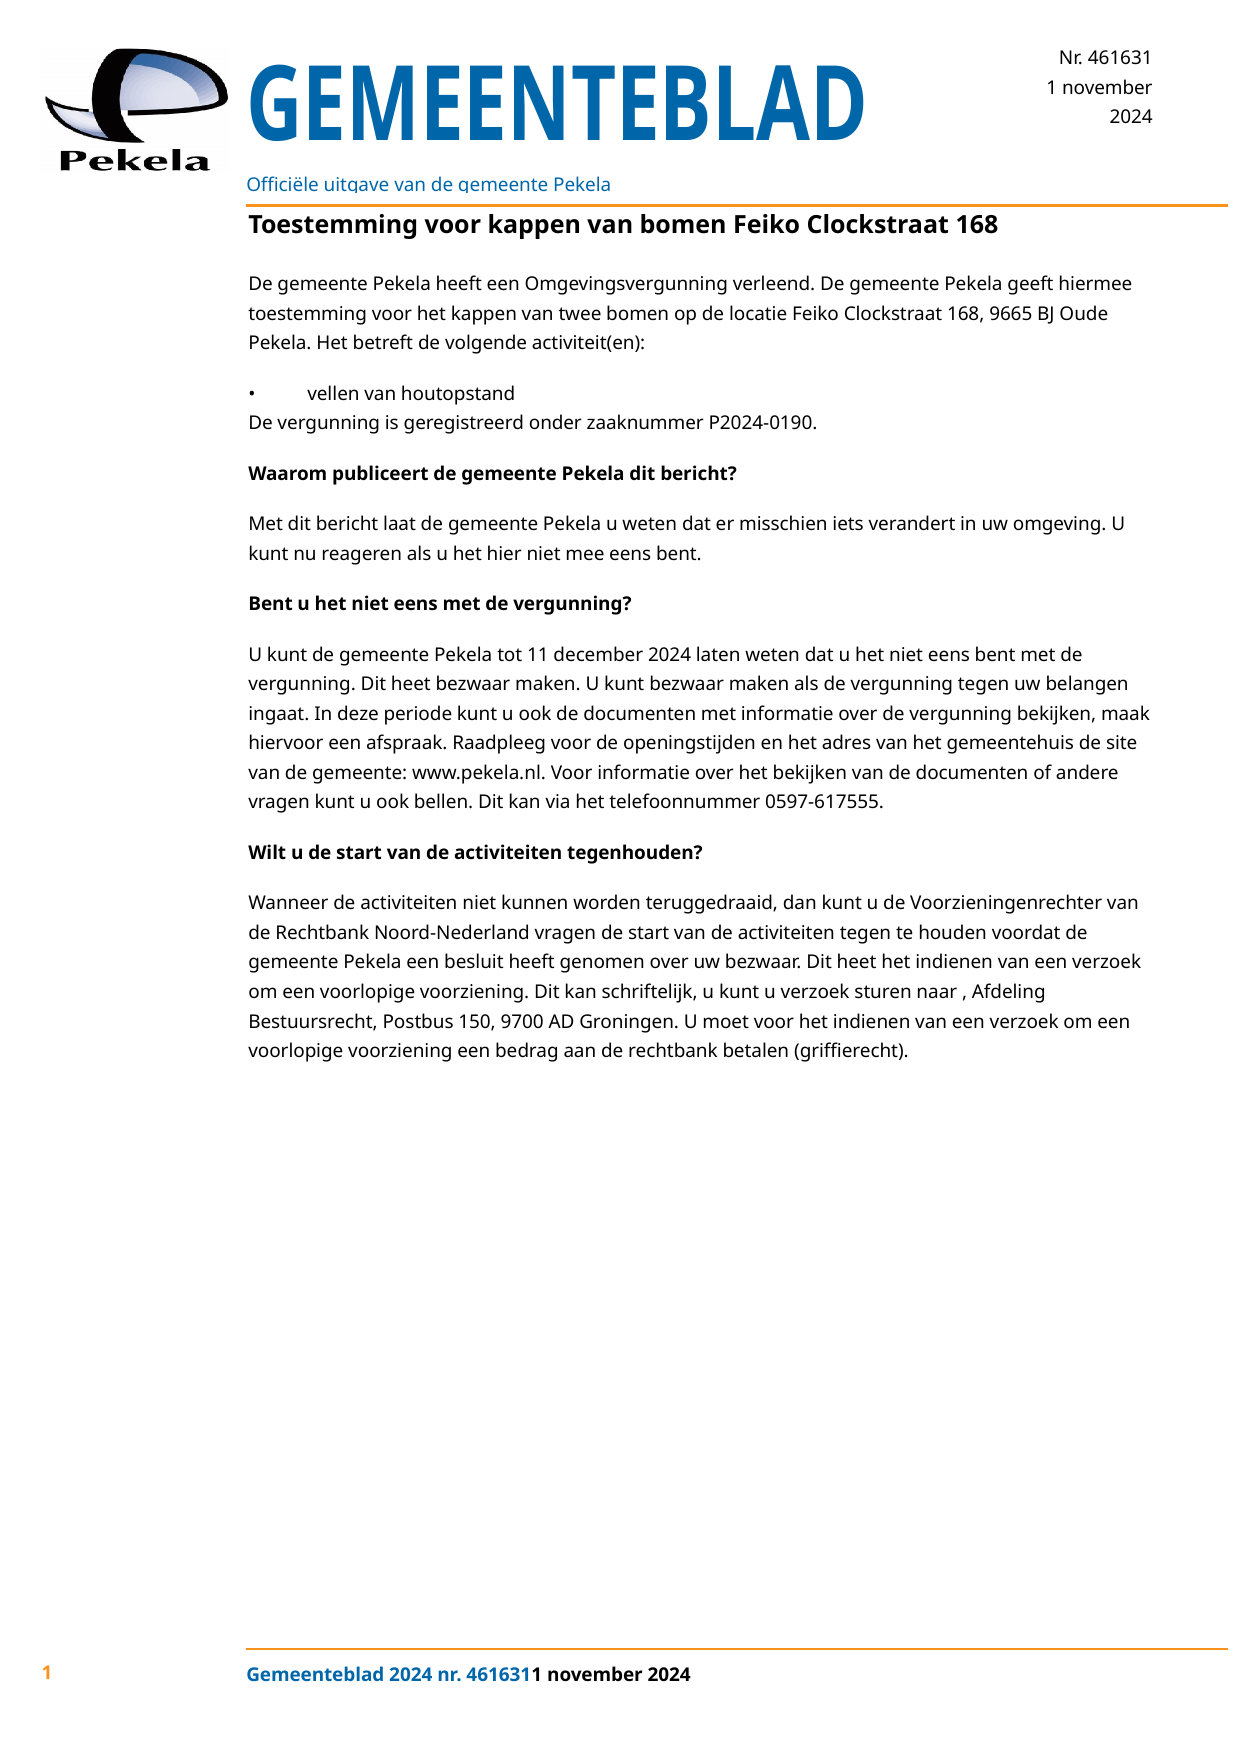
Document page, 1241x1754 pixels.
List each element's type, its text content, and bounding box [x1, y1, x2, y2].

text Met dit bericht laat de gemeente Pekela u weten dat er misschien iets verandert in uw omgeving. U kunt nu reageren als u het hier niet mee eens bent. [248, 510, 1152, 566]
picture [41, 47, 231, 172]
text Toestemming voor kappen van bomen Feiko Clockstraat 168 [248, 207, 1152, 241]
text De gemeente Pekela heeft een Omgevingsvergunning verleend. De gemeente Pekela geeft hiermee toestemming voor het kappen van twee bomen op de locatie Feiko Clockstraat 168, 9665 BJ Oude Pekela. Het betreft de volgende activiteit(en): [248, 270, 1152, 355]
text U kunt de gemeente Pekela tot 11 december 2024 laten weten dat u het niet eens bent met de vergunning. Dit heet bezwaar maken. U kunt bezwaar maken als de vergunning tegen uw belangen ingaat. In deze periode kunt u ook de documenten met informatie over de vergunning bekijken, maak hiervoor een afspraak. Raadpleeg voor de openingstijden en het adres van het gemeentehuis de site van de gemeente: www.pekela.nl. Voor informatie over het bekijken van de documenten of andere vragen kunt u ook bellen. Dit kan via het telefoonnummer 0597-617555. [248, 641, 1152, 814]
text Waarom publiceert de gemeente Pekela dit bericht? [248, 460, 1152, 486]
text Wilt u de start van de activiteiten tegenhouden? [248, 839, 1152, 865]
list vellen van houtopstand [248, 380, 1152, 406]
text De vergunning is geregistreerd onder zaaknummer P2024-0190. [248, 409, 1152, 435]
text Bent u het niet eens met de vergunning? [248, 590, 1152, 616]
text Wanneer de activiteiten niet kunnen worden teruggedraaid, dan kunt u de Voorzieningenrechter van de Rechtbank Noord-Nederland vragen de start van de activiteiten tegen te houden voordat de gemeente Pekela een besluit heeft genomen over uw bezwaar. Dit heet het indienen van een verzoek om een voorlopige voorziening. Dit kan schriftelijk, u kunt u verzoek sturen naar , Afdeling Bestuursrecht, Postbus 150, 9700 AD Groningen. U moet voor het indienen van een verzoek om een voorlopige voorziening een bedrag aan de rechtbank betalen (griffierecht). [248, 889, 1152, 1063]
